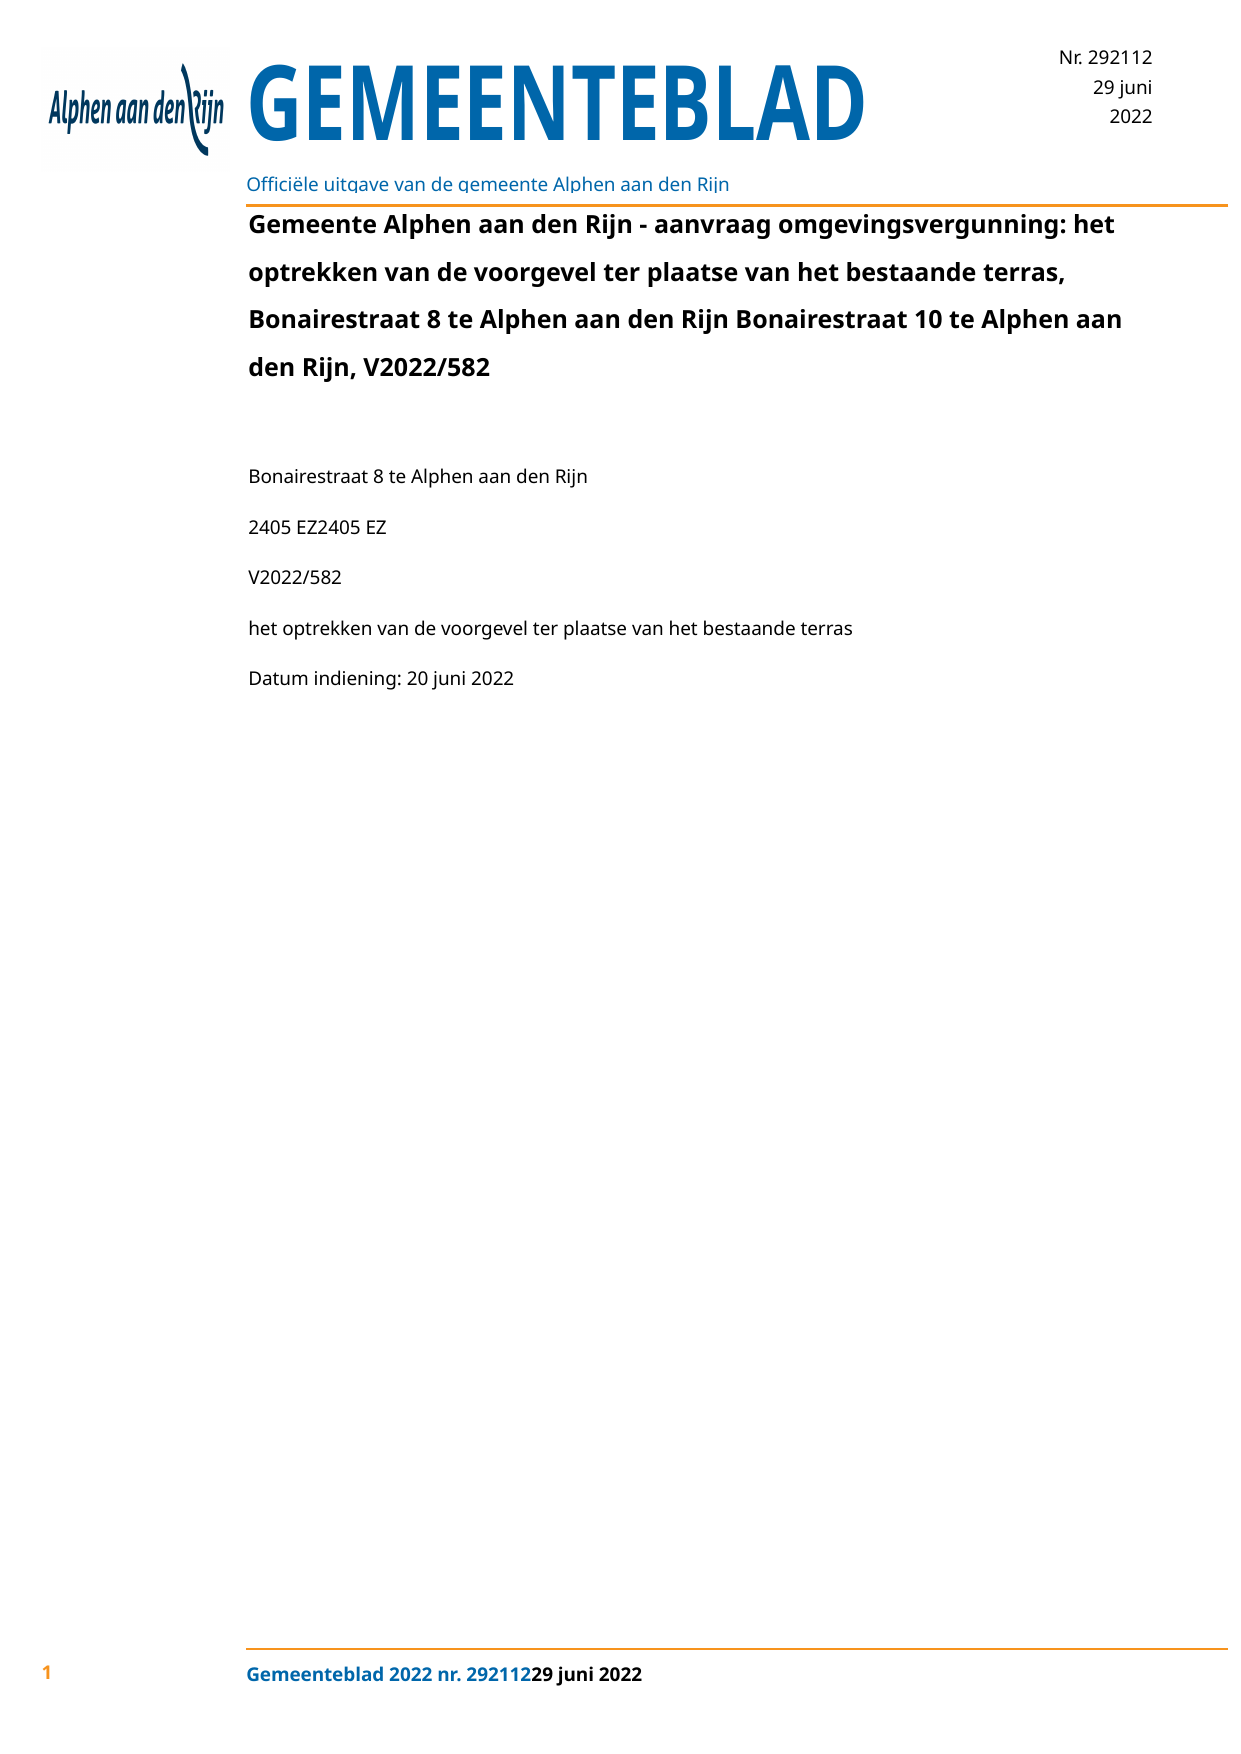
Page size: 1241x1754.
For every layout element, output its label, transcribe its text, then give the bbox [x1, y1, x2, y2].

text 2405 EZ2405 EZ [248, 514, 1152, 540]
text V2022/582 [248, 564, 1152, 590]
text het optrekken van de voorgevel ter plaatse van het bestaande terras [248, 615, 1152, 641]
text Gemeente Alphen aan den Rijn - aanvraag omgevingsvergunning: het optrekken van de voorgevel ter plaatse van het bestaande terras, Bonairestraat 8 te Alphen aan den Rijn Bonairestraat 10 te Alphen aan den Rijn, V2022/582 [248, 207, 1152, 384]
picture [41, 47, 231, 172]
text Bonairestraat 8 te Alphen aan den Rijn [248, 463, 1152, 489]
text Datum indiening: 20 juni 2022 [248, 665, 1152, 691]
